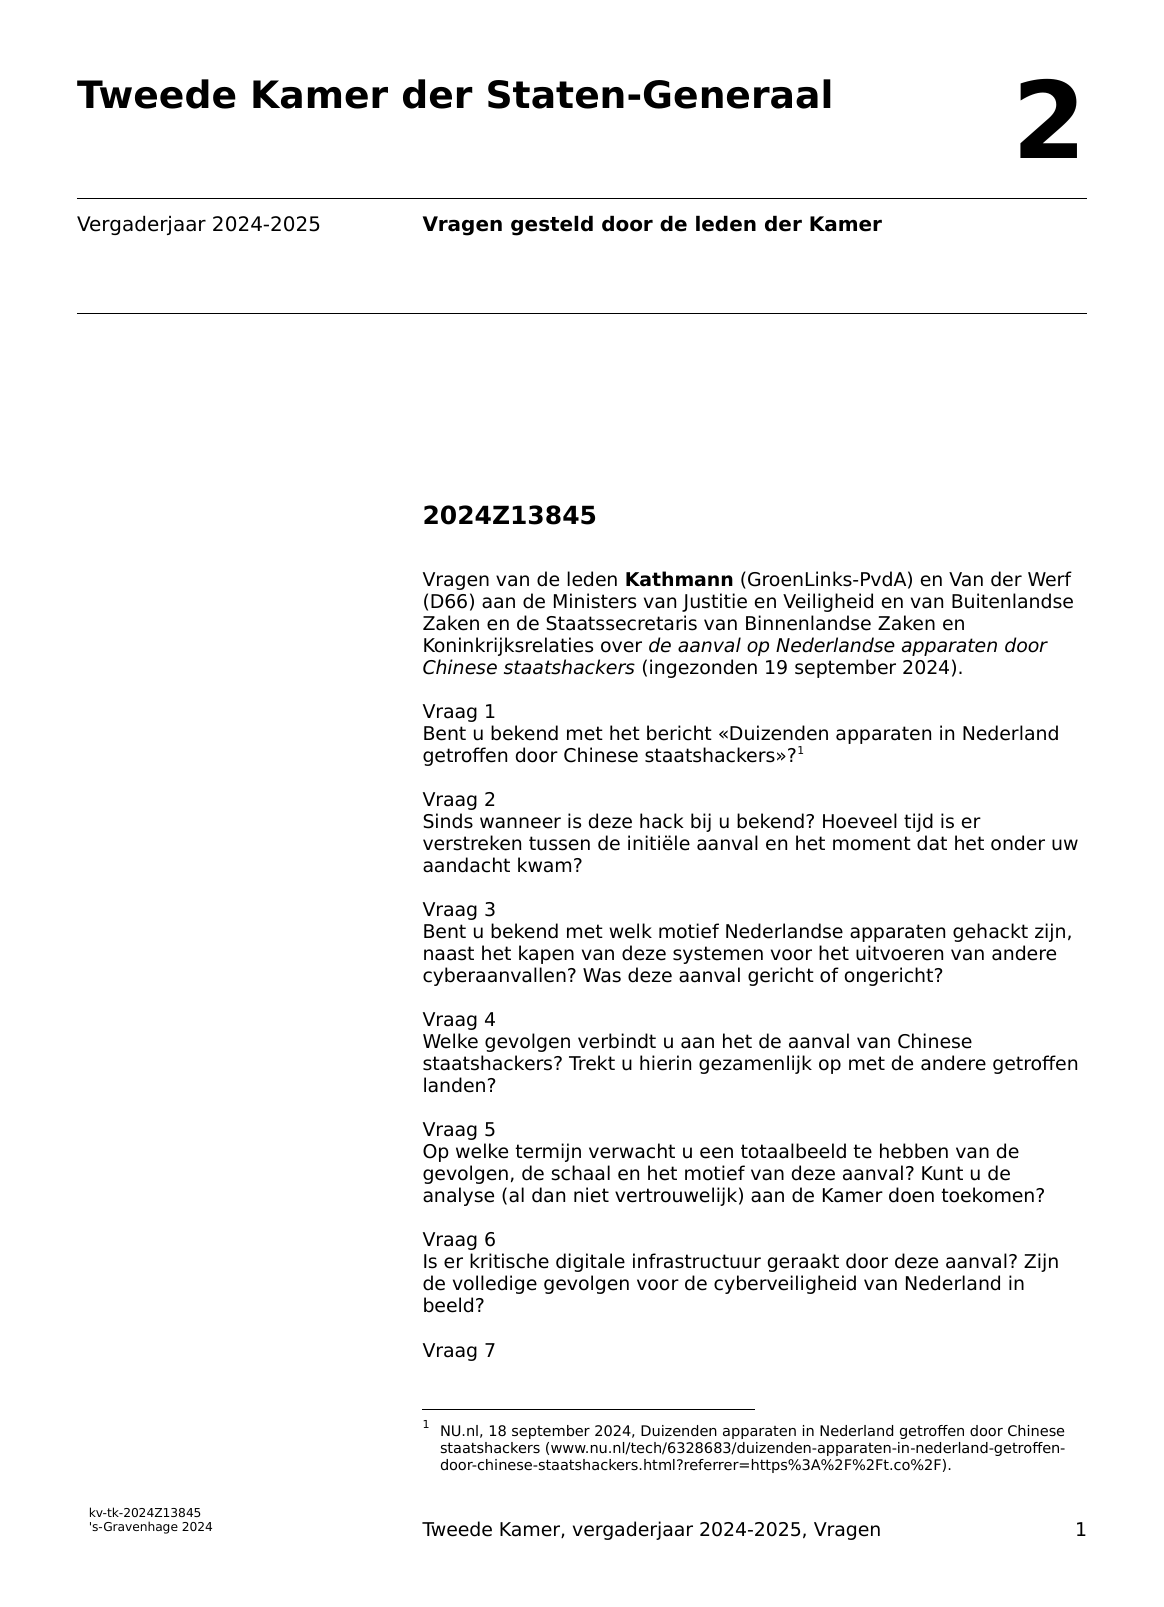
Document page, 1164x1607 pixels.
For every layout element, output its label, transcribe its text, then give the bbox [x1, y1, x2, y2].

table_cell Vergaderjaar 2024-2025 [77, 199, 422, 313]
text Bent u bekend met het bericht «Duizenden apparaten in Nederland getroffen door Chinese staatshackers»? [422, 723, 1087, 767]
text NU.nl, 18 september 2024, Duizenden apparaten in Nederland getroffen door Chinese staatshackers (www.nu.nl/tech/6328683/duizenden-apparaten-in-nederland-getroffen-door-chinese-staatshackers.html?referrer=https%3A%2F%2Ft.co%2F). [422, 1418, 1087, 1474]
text 's-Gravenhage 2024 [88, 1520, 323, 1534]
table_header Tweede Kamer der Staten-Generaal [77, 59, 886, 198]
table_header 2 [886, 59, 1087, 198]
text Sinds wanneer is deze hack bij u bekend? Hoeveel tijd is er verstreken tussen de initiële aanval en het moment dat het onder uw aandacht kwam? [422, 811, 1087, 877]
text Welke gevolgen verbindt u aan het de aanval van Chinese staatshackers? Trekt u hierin gezamenlijk op met de andere getroffen landen? [422, 1031, 1087, 1097]
text Vraag 5 [422, 1119, 1087, 1141]
text Vraag 3 [422, 899, 1087, 921]
text Op welke termijn verwacht u een totaalbeeld te hebben van de gevolgen, de schaal en het motief van deze aanval? Kunt u de analyse (al dan niet vertrouwelijk) aan de Kamer doen toekomen? [422, 1141, 1087, 1207]
text Is er kritische digitale infrastructuur geraakt door deze aanval? Zijn de volledige gevolgen voor de cyberveiligheid van Nederland in beeld? [422, 1251, 1087, 1317]
text 2024Z13845 [422, 501, 1087, 531]
text Vragen van de leden Kathmann (GroenLinks-PvdA) en Van der Werf (D66) aan de Ministers van Justitie en Veiligheid en van Buitenlandse Zaken en de Staatssecretaris van Binnenlandse Zaken en Koninkrijksrelaties over de aanval op Nederlandse apparaten door Chinese staatshackers (ingezonden 19 september 2024). [422, 569, 1087, 679]
text kv-tk-2024Z13845 [88, 1506, 323, 1520]
text Vraag 1 [422, 701, 1087, 723]
text Vraag 4 [422, 1009, 1087, 1031]
text Vraag 6 [422, 1229, 1087, 1251]
text Vraag 2 [422, 789, 1087, 811]
text Bent u bekend met welk motief Nederlandse apparaten gehackt zijn, naast het kapen van deze systemen voor het uitvoeren van andere cyberaanvallen? Was deze aanval gericht of ongericht? [422, 921, 1087, 987]
table_cell Vragen gesteld door de leden der Kamer [422, 199, 1087, 313]
text Vraag 7 [422, 1339, 1087, 1361]
